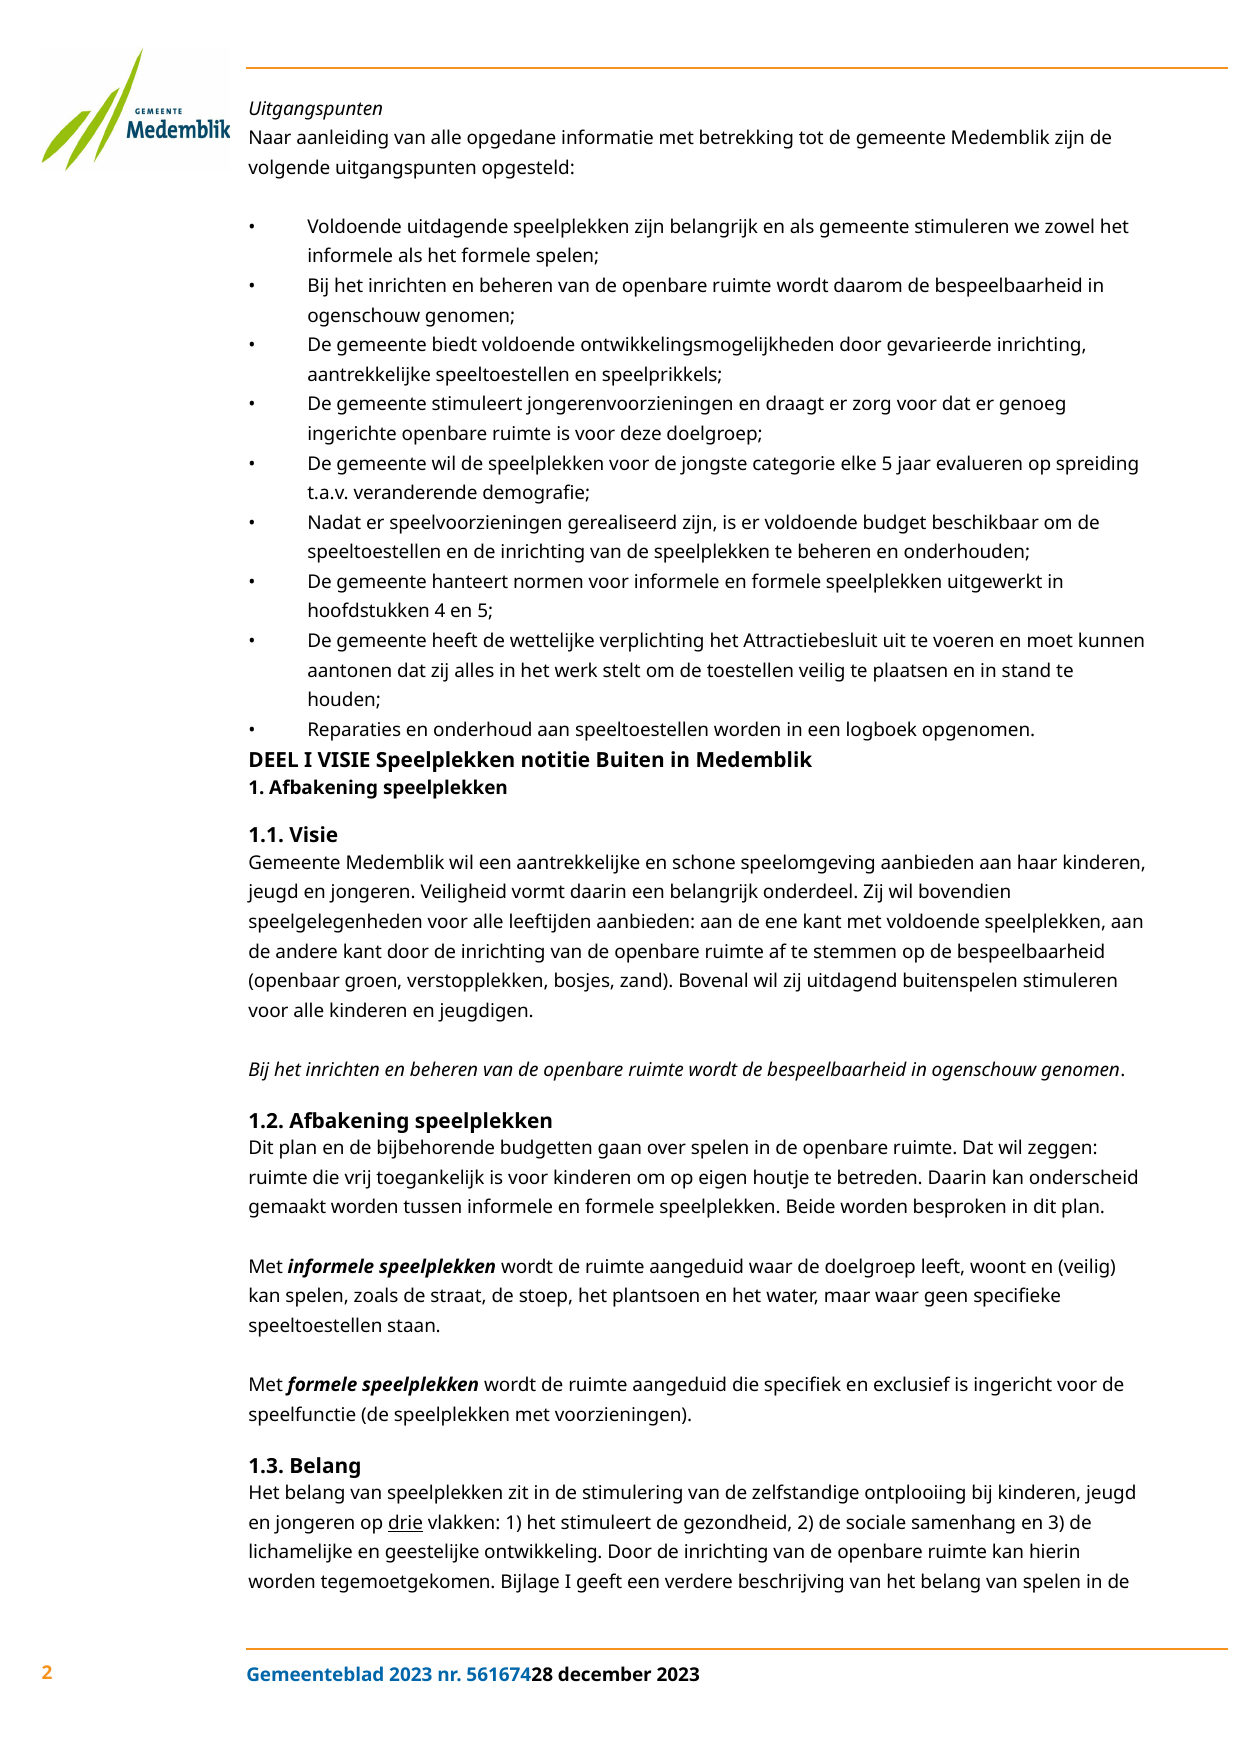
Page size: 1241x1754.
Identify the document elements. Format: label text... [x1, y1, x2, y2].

text Met informele speelplekken wordt de ruimte aangeduid waar de doelgroep leeft, woont en (veilig) kan spelen, zoals de straat, de stoep, het plantsoen en het water, maar waar geen specifieke speeltoestellen staan. [248, 1253, 1152, 1338]
text 1.2. Afbakening speelplekken [248, 1106, 1152, 1134]
text Naar aanleiding van alle opgedane informatie met betrekking tot de gemeente Medemblik zijn de volgende uitgangspunten opgesteld: [248, 124, 1152, 180]
list Nadat er speelvoorzieningen gerealiseerd zijn, is er voldoende budget beschikbaar om de speeltoestellen en de inrichting van de speelplekken te beheren en onderhouden; [248, 509, 1152, 564]
list De gemeente stimuleert jongerenvoorzieningen en draagt er zorg voor dat er genoeg ingerichte openbare ruimte is voor deze doelgroep; [248, 391, 1152, 446]
list De gemeente heeft de wettelijke verplichting het Attractiebesluit uit te voeren en moet kunnen aantonen dat zij alles in het werk stelt om de toestellen veilig te plaatsen en in stand te houden; [248, 627, 1152, 712]
list Bij het inrichten en beheren van de openbare ruimte wordt daarom de bespeelbaarheid in ogenschouw genomen; [248, 272, 1152, 328]
list De gemeente wil de speelplekken voor de jongste categorie elke 5 jaar evalueren op spreiding t.a.v. veranderende demografie; [248, 450, 1152, 505]
text Met formele speelplekken wordt de ruimte aangeduid die specifiek en exclusief is ingericht voor de speelfunctie (de speelplekken met voorzieningen). [248, 1371, 1152, 1426]
list Voldoende uitdagende speelplekken zijn belangrijk en als gemeente stimuleren we zowel het informele als het formele spelen; [248, 213, 1152, 268]
text Gemeente Medemblik wil een aantrekkelijke en schone speelomgeving aanbieden aan haar kinderen, jeugd en jongeren. Veiligheid vormt daarin een belangrijk onderdeel. Zij wil bovendien speelgelegenheden voor alle leeftijden aanbieden: aan de ene kant met voldoende speelplekken, aan de andere kant door de inrichting van de openbare ruimte af te stemmen op de bespeelbaarheid (openbaar groen, verstopplekken, bosjes, zand). Bovenal wil zij uitdagend buitenspelen stimuleren voor alle kinderen en jeugdigen. [248, 849, 1152, 1023]
text 1. Afbakening speelplekken [248, 774, 1152, 800]
text DEEL I VISIE Speelplekken notitie Buiten in Medemblik [248, 746, 1152, 774]
list De gemeente biedt voldoende ontwikkelingsmogelijkheden door gevarieerde inrichting, aantrekkelijke speeltoestellen en speelprikkels; [248, 331, 1152, 387]
list De gemeente hanteert normen voor informele en formele speelplekken uitgewerkt in hoofdstukken 4 en 5; [248, 568, 1152, 623]
picture [41, 47, 231, 172]
text Het belang van speelplekken zit in de stimulering van de zelfstandige ontplooiing bij kinderen, jeugd en jongeren op drie vlakken: 1) het stimuleert de gezondheid, 2) de sociale samenhang en 3) de lichamelijke en geestelijke ontwikkeling. Door de inrichting van de openbare ruimte kan hierin worden tegemoetgekomen. Bijlage I geeft een verdere beschrijving van het belang van spelen in de [248, 1479, 1152, 1594]
table_header Bij het inrichten en beheren van de openbare ruimte wordt de bespeelbaarheid in ogenschouw genomen. [248, 1056, 1152, 1082]
text Dit plan en de bijbehorende budgetten gaan over spelen in de openbare ruimte. Dat wil zeggen: ruimte die vrij toegankelijk is voor kinderen om op eigen houtje te betreden. Daarin kan onderscheid gemaakt worden tussen informele en formele speelplekken. Beide worden besproken in dit plan. [248, 1134, 1152, 1219]
text 1.3. Belang [248, 1451, 1152, 1479]
list Reparaties en onderhoud aan speeltoestellen worden in een logboek opgenomen. [248, 716, 1152, 742]
text Uitgangspunten [248, 95, 1152, 121]
text 1.1. Visie [248, 821, 1152, 849]
